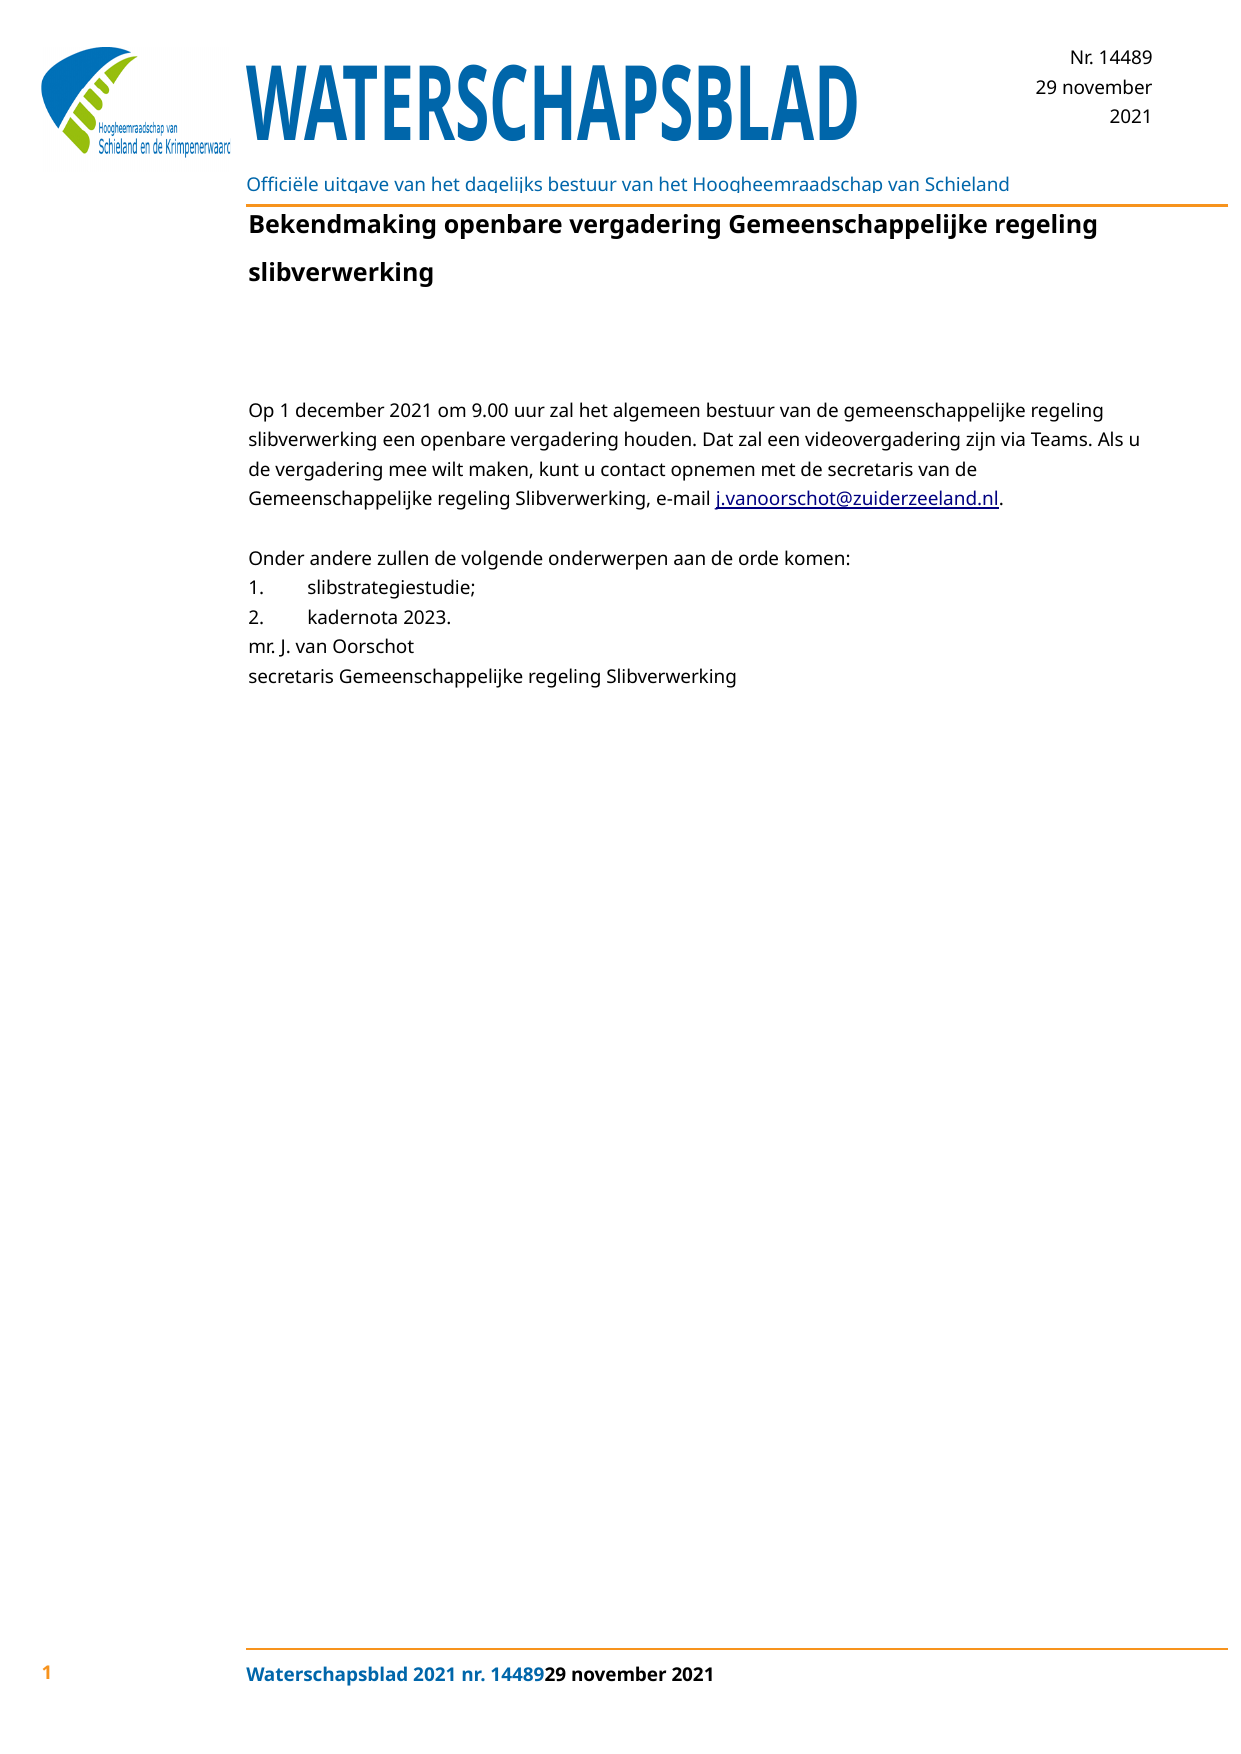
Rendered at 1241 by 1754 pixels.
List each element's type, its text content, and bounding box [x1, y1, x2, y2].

picture [41, 47, 231, 172]
text Op 1 december 2021 om 9.00 uur zal het algemeen bestuur van de gemeenschappelijke regeling slibverwerking een openbare vergadering houden. Dat zal een videovergadering zijn via Teams. Als u de vergadering mee wilt maken, kunt u contact opnemen met de secretaris van de Gemeenschappelijke regeling Slibverwerking, e-mail j.vanoorschot@zuiderzeeland.nl. [248, 397, 1152, 511]
list kadernota 2023. [248, 604, 1152, 629]
text mr. J. van Oorschot [248, 633, 1152, 659]
list slibstrategiestudie; [248, 574, 1152, 600]
text Onder andere zullen de volgende onderwerpen aan de orde komen: [248, 545, 1152, 570]
text Bekendmaking openbare vergadering Gemeenschappelijke regeling slibverwerking [248, 207, 1152, 288]
text secretaris Gemeenschappelijke regeling Slibverwerking [248, 663, 1152, 689]
